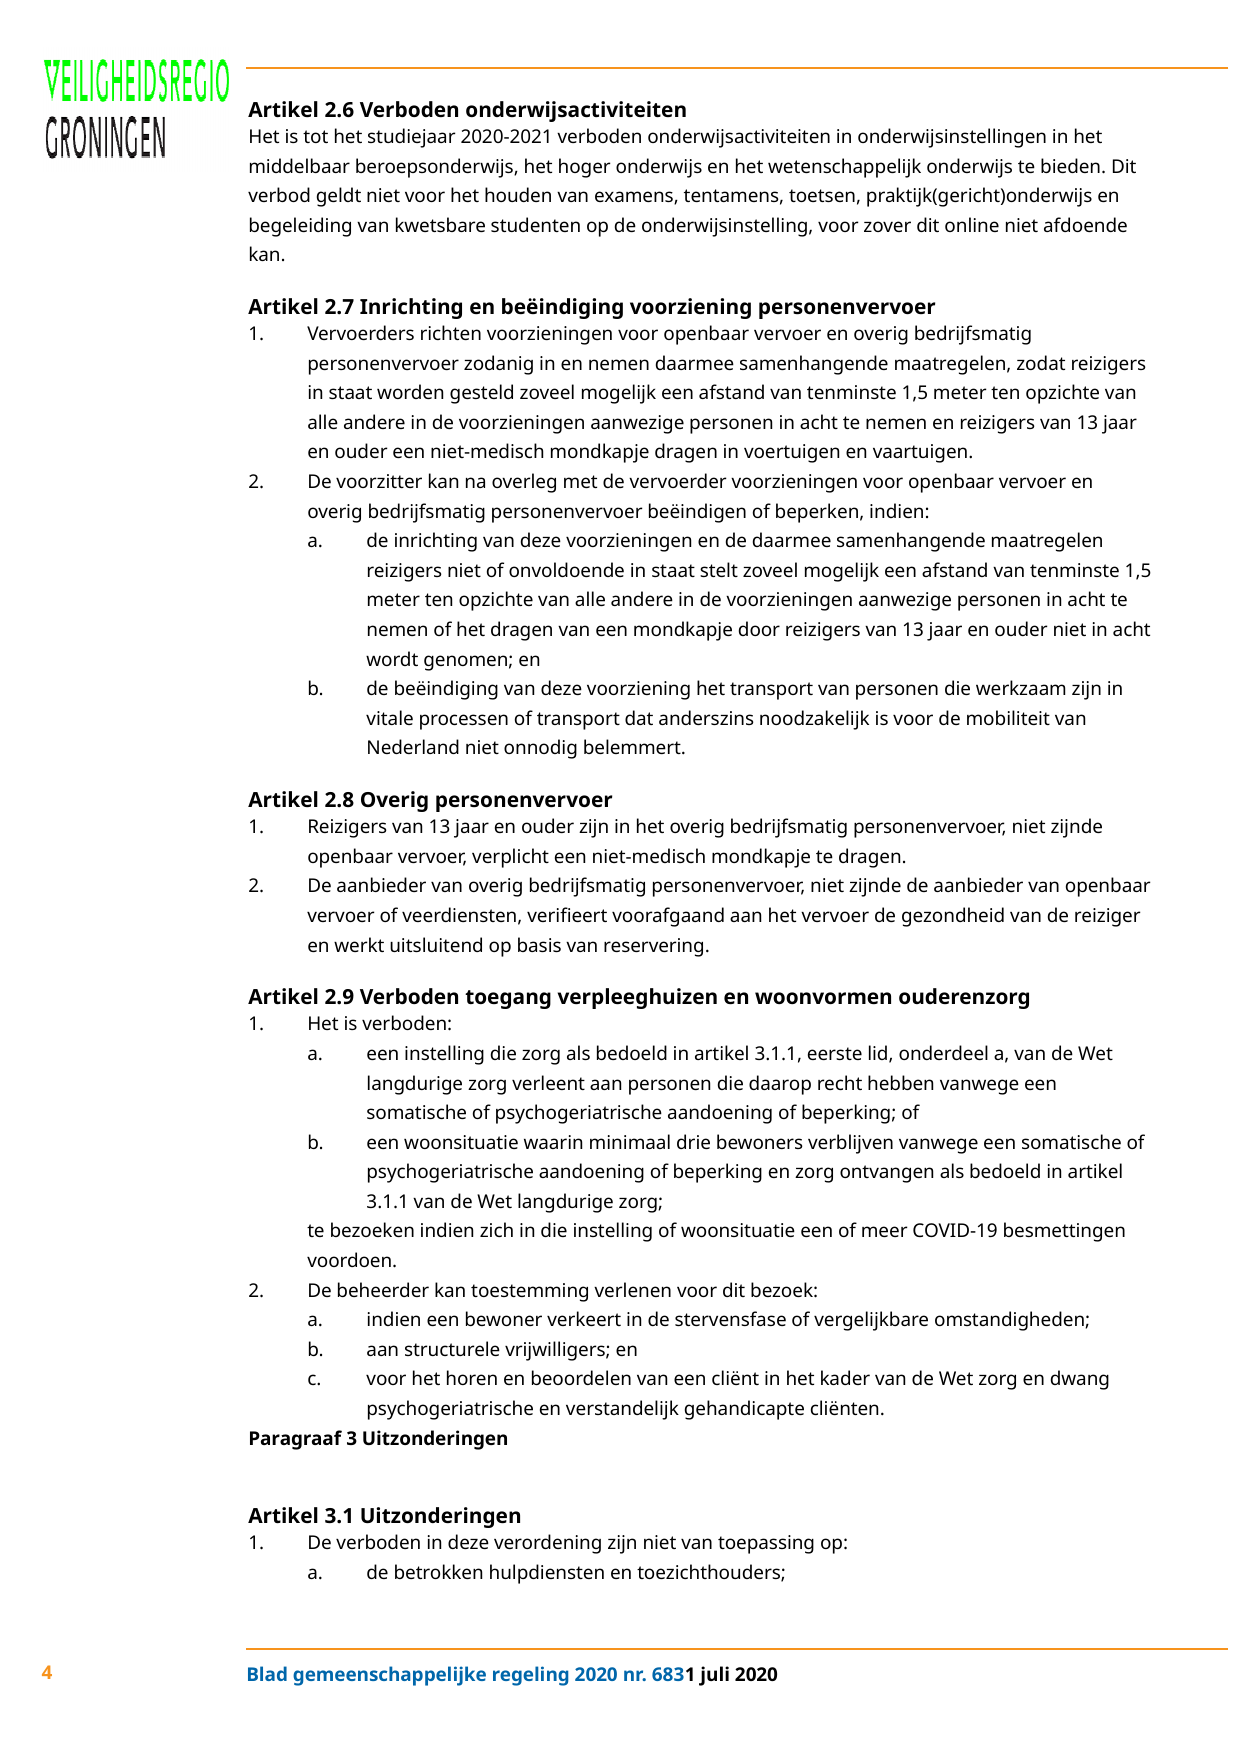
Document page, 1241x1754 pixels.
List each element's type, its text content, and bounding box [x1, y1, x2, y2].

list indien een bewoner verkeert in de stervensfase of vergelijkbare omstandigheden; [307, 1306, 1152, 1332]
text Paragraaf 3 Uitzonderingen [248, 1425, 1152, 1451]
list Reizigers van 13 jaar en ouder zijn in het overig bedrijfsmatig personenvervoer, niet zijnde openbaar vervoer, verplicht een niet-medisch mondkapje te dragen. [248, 813, 1152, 869]
list De beheerder kan toestemming verlenen voor dit bezoek: [248, 1277, 1152, 1303]
picture [41, 47, 231, 172]
list de inrichting van deze voorzieningen en de daarmee samenhangende maatregelen reizigers niet of onvoldoende in staat stelt zoveel mogelijk een afstand van tenminste 1,5 meter ten opzichte van alle andere in de voorzieningen aanwezige personen in acht te nemen of het dragen van een mondkapje door reizigers van 13 jaar en ouder niet in acht wordt genomen; en [307, 527, 1152, 672]
text Artikel 2.6 Verboden onderwijsactiviteiten [248, 95, 1152, 123]
list te bezoeken indien zich in die instelling of woonsituatie een of meer COVID-19 besmettingen voordoen. [248, 1218, 1152, 1273]
list Het is verboden: [248, 1011, 1152, 1036]
list de beëindiging van deze voorziening het transport van personen die werkzaam zijn in vitale processen of transport dat anderszins noodzakelijk is voor de mobiliteit van Nederland niet onnodig belemmert. [307, 675, 1152, 760]
text Artikel 3.1 Uitzonderingen [248, 1501, 1152, 1529]
list De verboden in deze verordening zijn niet van toepassing op: [248, 1529, 1152, 1555]
list De aanbieder van overig bedrijfsmatig personenvervoer, niet zijnde de aanbieder van openbaar vervoer of veerdiensten, verifieert voorafgaand aan het vervoer de gezondheid van de reiziger en werkt uitsluitend op basis van reservering. [248, 873, 1152, 957]
text Het is tot het studiejaar 2020-2021 verboden onderwijsactiviteiten in onderwijsinstellingen in het middelbaar beroepsonderwijs, het hoger onderwijs en het wetenschappelijk onderwijs te bieden. Dit verbod geldt niet voor het houden van examens, tentamens, toetsen, praktijk(gericht)onderwijs en begeleiding van kwetsbare studenten op de onderwijsinstelling, voor zover dit online niet afdoende kan. [248, 123, 1152, 267]
text Artikel 2.9 Verboden toegang verpleeghuizen en woonvormen ouderenzorg [248, 982, 1152, 1011]
text Artikel 2.7 Inrichting en beëindiging voorziening personenvervoer [248, 292, 1152, 320]
list aan structurele vrijwilligers; en [307, 1336, 1152, 1362]
list Vervoerders richten voorzieningen voor openbaar vervoer en overig bedrijfsmatig personenvervoer zodanig in en nemen daarmee samenhangende maatregelen, zodat reizigers in staat worden gesteld zoveel mogelijk een afstand van tenminste 1,5 meter ten opzichte van alle andere in de voorzieningen aanwezige personen in acht te nemen en reizigers van 13 jaar en ouder een niet-medisch mondkapje dragen in voertuigen en vaartuigen. [248, 320, 1152, 464]
list een woonsituatie waarin minimaal drie bewoners verblijven vanwege een somatische of psychogeriatrische aandoening of beperking en zorg ontvangen als bedoeld in artikel 3.1.1 van de Wet langdurige zorg; [307, 1129, 1152, 1214]
list voor het horen en beoordelen van een cliënt in het kader van de Wet zorg en dwang psychogeriatrische en verstandelijk gehandicapte cliënten. [307, 1366, 1152, 1421]
text Artikel 2.8 Overig personenvervoer [248, 785, 1152, 813]
list een instelling die zorg als bedoeld in artikel 3.1.1, eerste lid, onderdeel a, van de Wet langdurige zorg verleent aan personen die daarop recht hebben vanwege een somatische of psychogeriatrische aandoening of beperking; of [307, 1040, 1152, 1125]
list de betrokken hulpdiensten en toezichthouders; [307, 1559, 1152, 1585]
list De voorzitter kan na overleg met de vervoerder voorzieningen voor openbaar vervoer en overig bedrijfsmatig personenvervoer beëindigen of beperken, indien: [248, 468, 1152, 524]
